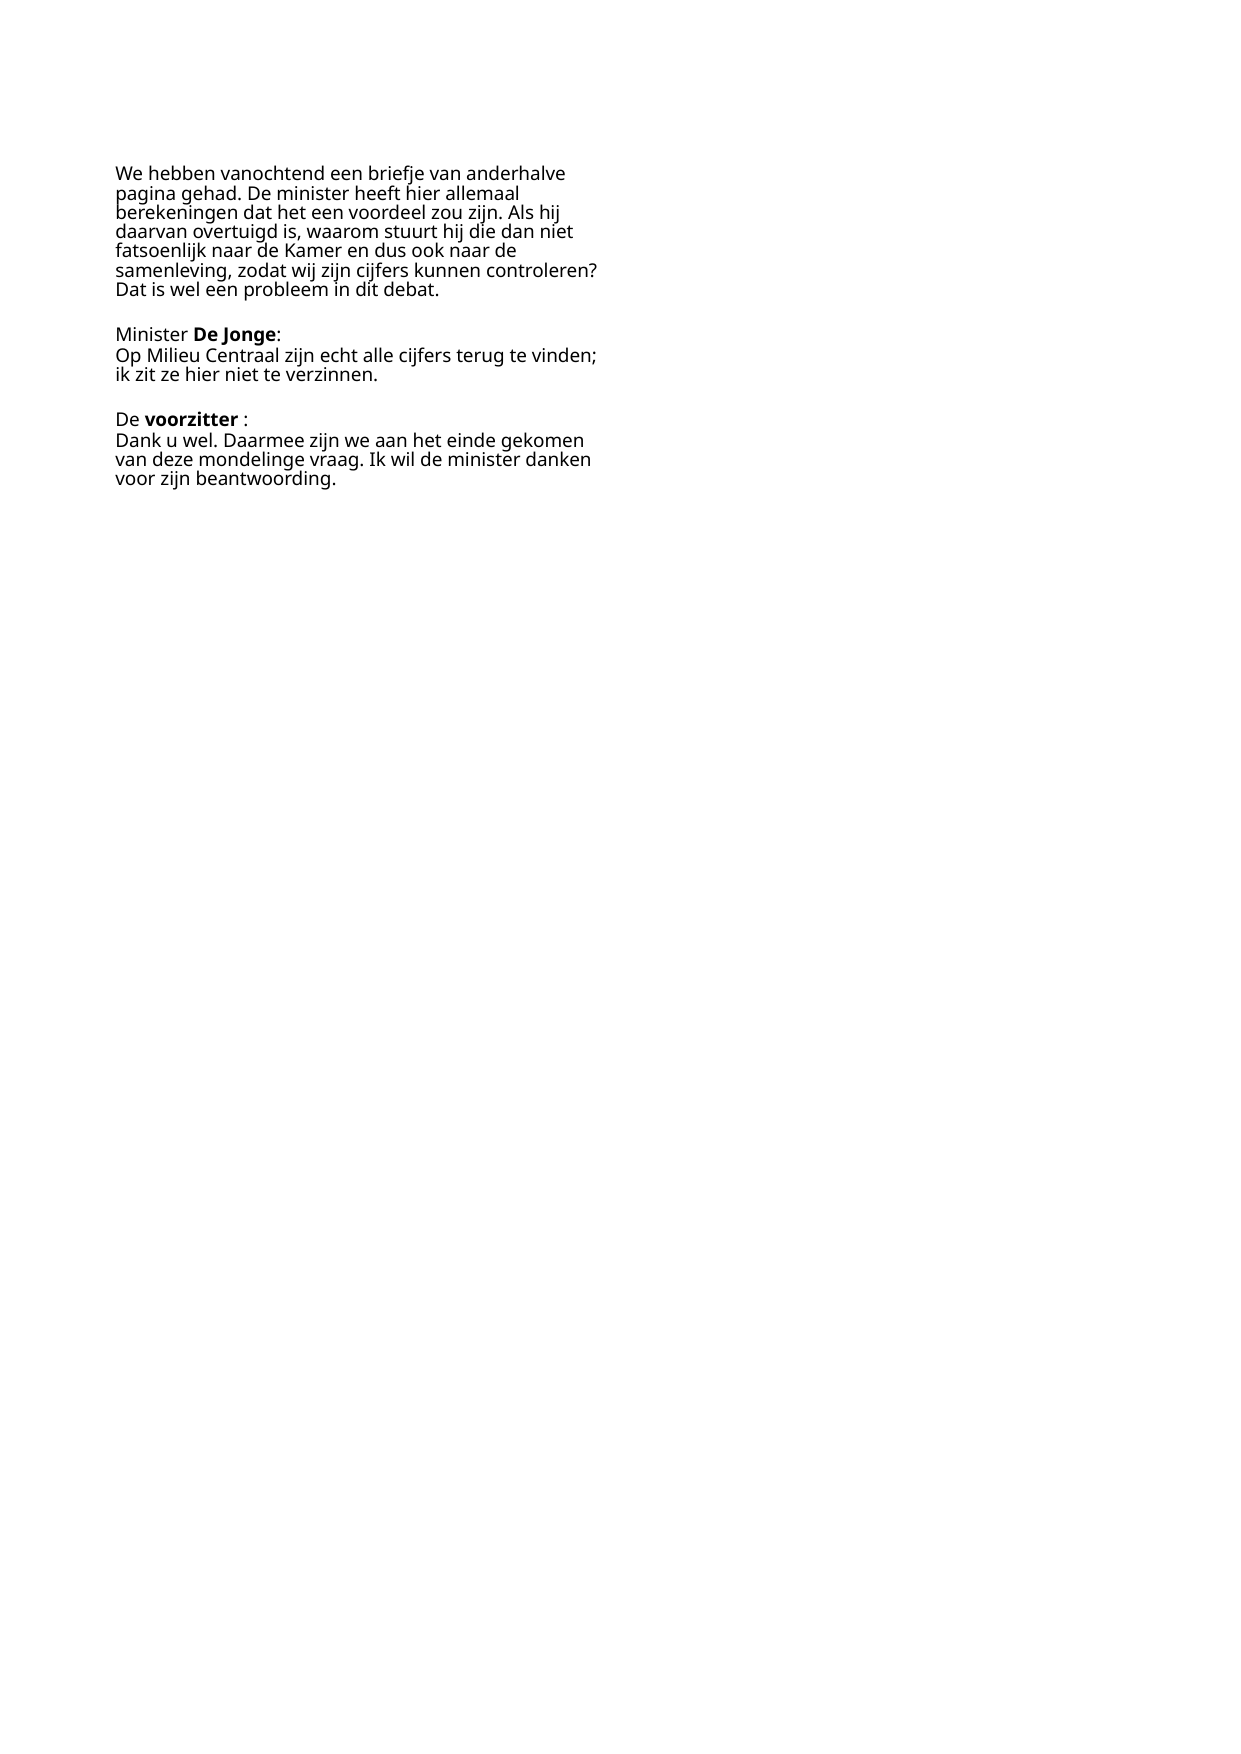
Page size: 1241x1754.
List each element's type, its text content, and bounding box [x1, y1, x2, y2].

text De voorzitter : [115, 406, 605, 432]
text Dank u wel. Daarmee zijn we aan het einde gekomen van deze mondelinge vraag. Ik wil de minister danken voor zijn beantwoording. [115, 432, 605, 490]
text Op Milieu Centraal zijn echt alle cijfers terug te vinden; ik zit ze hier niet te verzinnen. [115, 347, 605, 385]
text We hebben vanochtend een briefje van anderhalve pagina gehad. De minister heeft hier allemaal berekeningen dat het een voordeel zou zijn. Als hij daarvan overtuigd is, waarom stuurt hij die dan niet fatsoenlijk naar de Kamer en dus ook naar de samenleving, zodat wij zijn cijfers kunnen controleren? Dat is wel een probleem in dit debat. [115, 165, 605, 300]
text Minister De Jonge: [115, 321, 605, 347]
